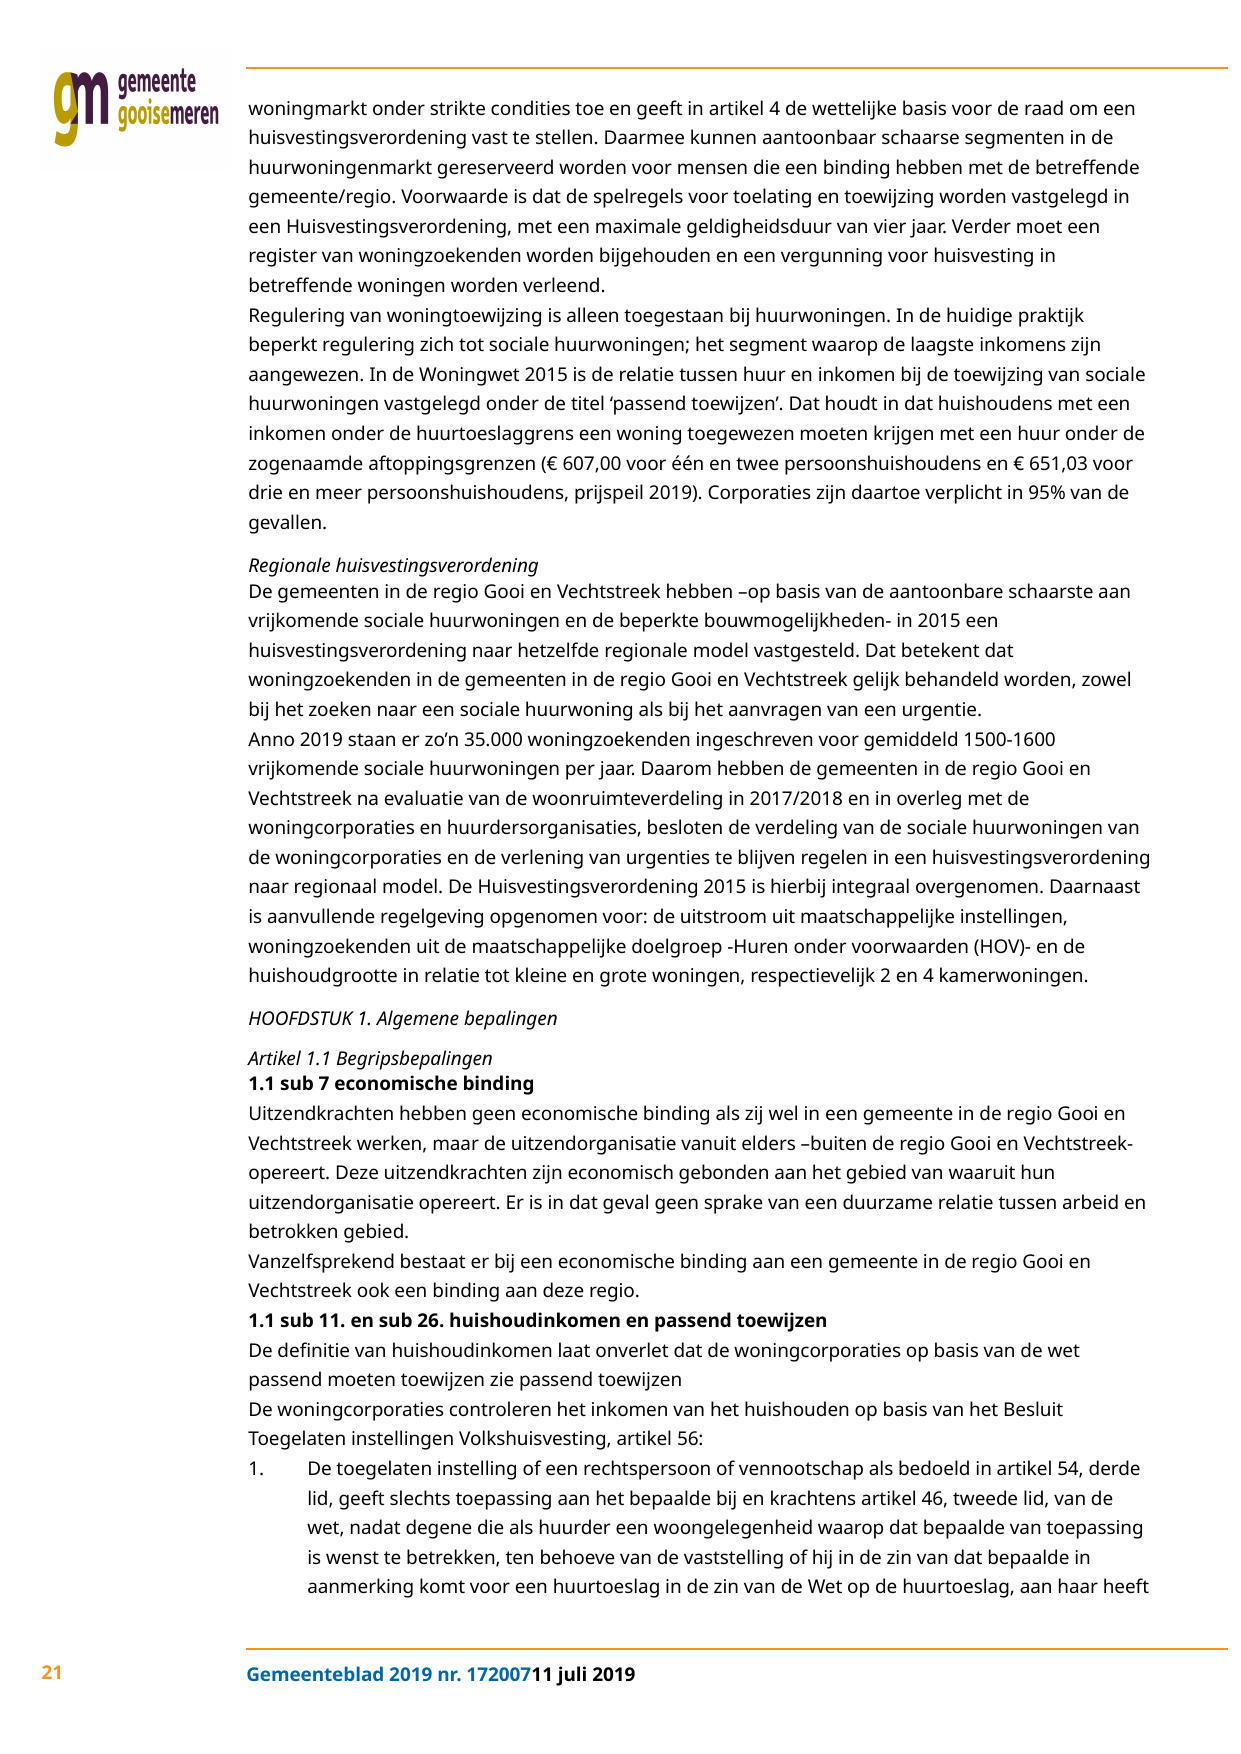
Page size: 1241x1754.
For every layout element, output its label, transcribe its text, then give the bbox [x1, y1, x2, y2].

text Artikel 1.1 Begripsbepalingen [248, 1045, 1152, 1071]
text Regulering van woningtoewijzing is alleen toegestaan bij huurwoningen. In de huidige praktijk beperkt regulering zich tot sociale huurwoningen; het segment waarop de laagste inkomens zijn aangewezen. In de Woningwet 2015 is de relatie tussen huur en inkomen bij de toewijzing van sociale huurwoningen vastgelegd onder de titel ‘passend toewijzen’. Dat houdt in dat huishoudens met een inkomen onder de huurtoeslaggrens een woning toegewezen moeten krijgen met een huur onder de zogenaamde aftoppingsgrenzen (€ 607,00 voor één en twee persoonshuishoudens en € 651,03 voor drie en meer persoonshuishoudens, prijspeil 2019). Corporaties zijn daartoe verplicht in 95% van de gevallen. [248, 302, 1152, 535]
list De toegelaten instelling of een rechtspersoon of vennootschap als bedoeld in artikel 54, derde lid, geeft slechts toepassing aan het bepaalde bij en krachtens artikel 46, tweede lid, van de wet, nadat degene die als huurder een woongelegenheid waarop dat bepaalde van toepassing is wenst te betrekken, ten behoeve van de vaststelling of hij in de zin van dat bepaalde in aanmerking komt voor een huurtoeslag in de zin van de Wet op de huurtoeslag, aan haar heeft [248, 1455, 1152, 1599]
text 1.1 sub 11. en sub 26. huishoudinkomen en passend toewijzen [248, 1307, 1152, 1333]
text woningmarkt onder strikte condities toe en geeft in artikel 4 de wettelijke basis voor de raad om een huisvestingsverordening vast te stellen. Daarmee kunnen aantoonbaar schaarse segmenten in de huurwoningenmarkt gereserveerd worden voor mensen die een binding hebben met de betreffende gemeente/regio. Voorwaarde is dat de spelregels voor toelating en toewijzing worden vastgelegd in een Huisvestingsverordening, met een maximale geldigheidsduur van vier jaar. Verder moet een register van woningzoekenden worden bijgehouden en een vergunning voor huisvesting in betreffende woningen worden verleend. [248, 95, 1152, 298]
text Uitzendkrachten hebben geen economische binding als zij wel in een gemeente in de regio Gooi en Vechtstreek werken, maar de uitzendorganisatie vanuit elders –buiten de regio Gooi en Vechtstreek- opereert. Deze uitzendkrachten zijn economisch gebonden aan het gebied van waaruit hun uitzendorganisatie opereert. Er is in dat geval geen sprake van een duurzame relatie tussen arbeid en betrokken gebied. [248, 1100, 1152, 1244]
text HOOFDSTUK 1. Algemene bepalingen [248, 1006, 1152, 1031]
text De woningcorporaties controleren het inkomen van het huishouden op basis van het Besluit Toegelaten instellingen Volkshuisvesting, artikel 56: [248, 1396, 1152, 1451]
text Regionale huisvestingsverordening [248, 552, 1152, 578]
text Vanzelfsprekend bestaat er bij een economische binding aan een gemeente in de regio Gooi en Vechtstreek ook een binding aan deze regio. [248, 1248, 1152, 1303]
text Anno 2019 staan er zo’n 35.000 woningzoekenden ingeschreven voor gemiddeld 1500-1600 vrijkomende sociale huurwoningen per jaar. Daarom hebben de gemeenten in de regio Gooi en Vechtstreek na evaluatie van de woonruimteverdeling in 2017/2018 en in overleg met de woningcorporaties en huurdersorganisaties, besloten de verdeling van de sociale huurwoningen van de woningcorporaties en de verlening van urgenties te blijven regelen in een huisvestingsverordening naar regionaal model. De Huisvestingsverordening 2015 is hierbij integraal overgenomen. Daarnaast is aanvullende regelgeving opgenomen voor: de uitstroom uit maatschappelijke instellingen, woningzoekenden uit de maatschappelijke doelgroep -Huren onder voorwaarden (HOV)- en de huishoudgrootte in relatie tot kleine en grote woningen, respectievelijk 2 en 4 kamerwoningen. [248, 726, 1152, 988]
text 1.1 sub 7 economische binding [248, 1071, 1152, 1096]
text De definitie van huishoudinkomen laat onverlet dat de woningcorporaties op basis van de wet passend moeten toewijzen zie passend toewijzen [248, 1337, 1152, 1392]
text De gemeenten in de regio Gooi en Vechtstreek hebben –op basis van de aantoonbare schaarste aan vrijkomende sociale huurwoningen en de beperkte bouwmogelijkheden- in 2015 een huisvestingsverordening naar hetzelfde regionale model vastgesteld. Dat betekent dat woningzoekenden in de gemeenten in de regio Gooi en Vechtstreek gelijk behandeld worden, zowel bij het zoeken naar een sociale huurwoning als bij het aanvragen van een urgentie. [248, 578, 1152, 722]
picture [41, 47, 231, 172]
